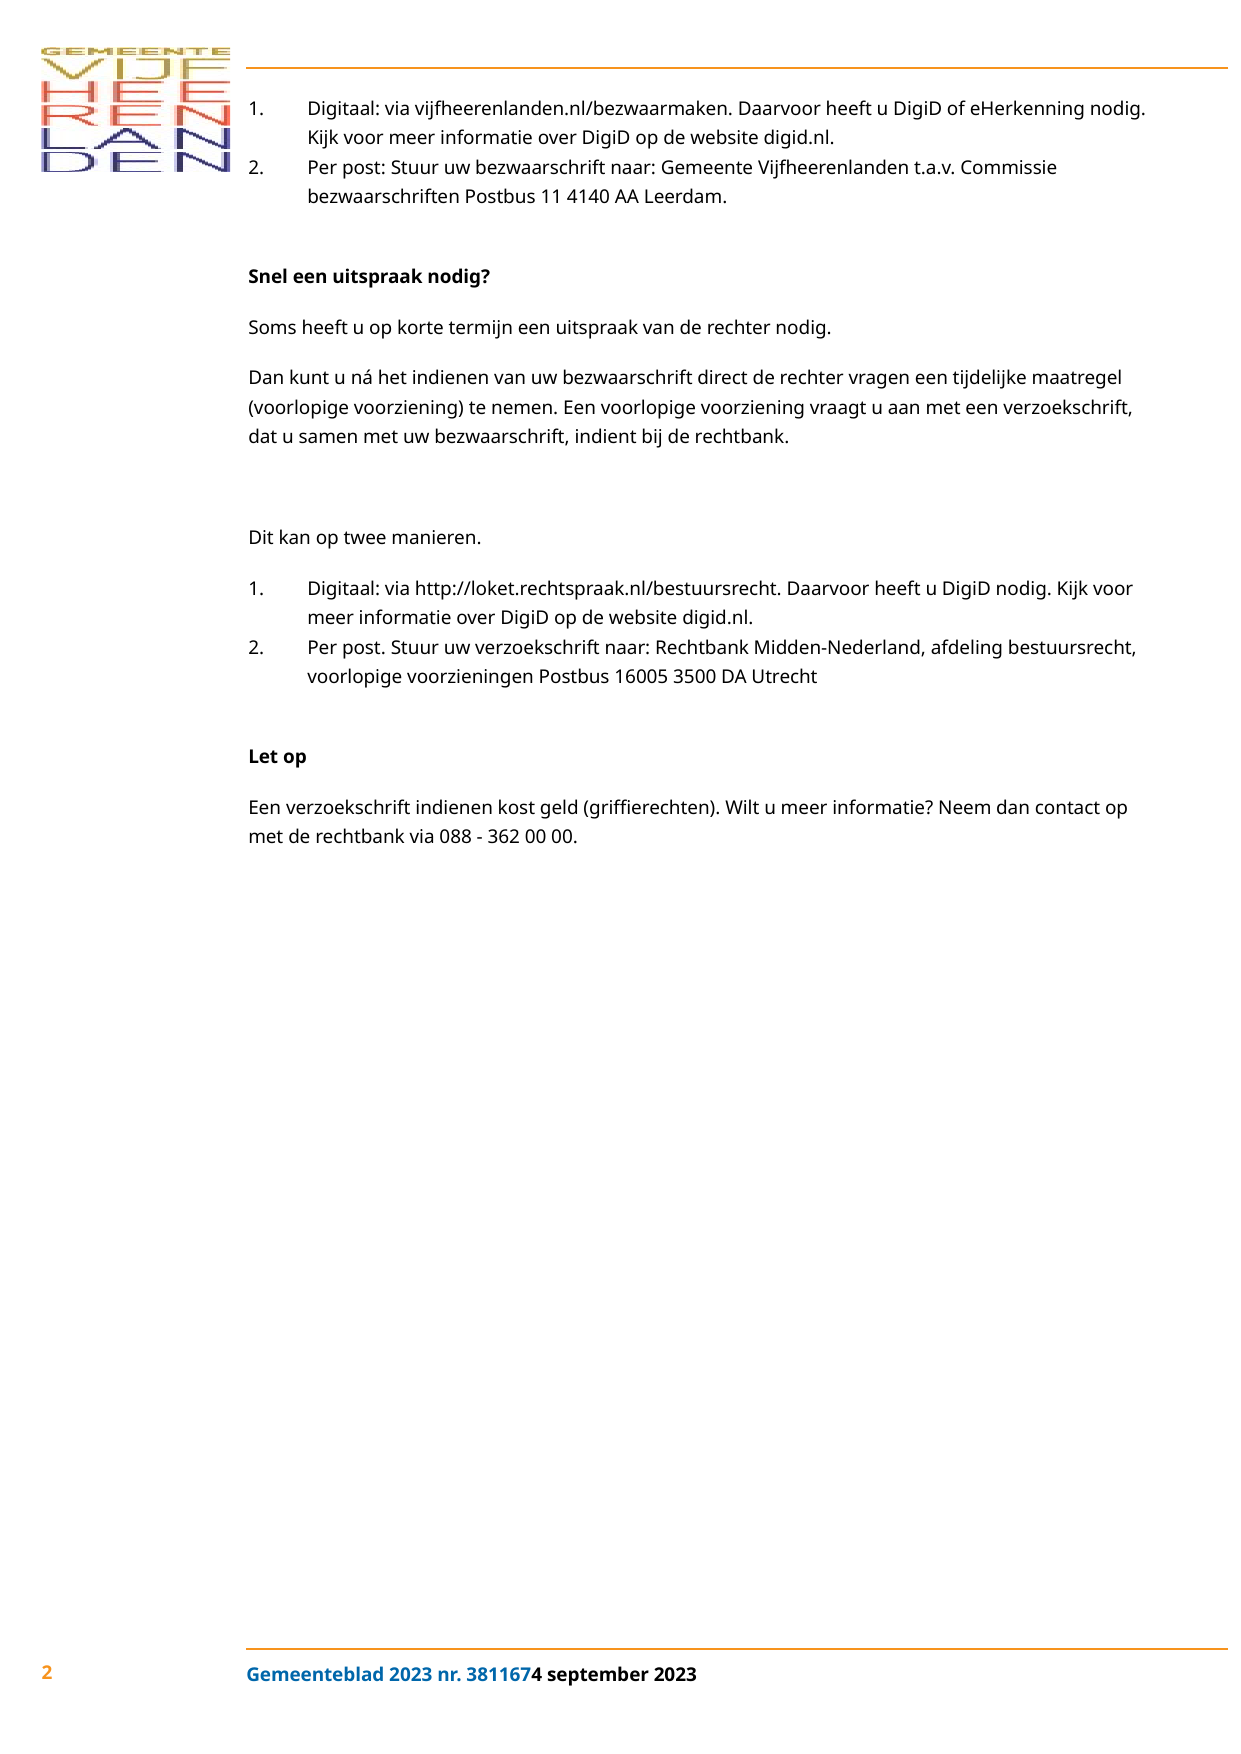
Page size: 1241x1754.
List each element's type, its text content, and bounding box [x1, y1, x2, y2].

picture [41, 47, 231, 172]
text Snel een uitspraak nodig? [248, 263, 1152, 289]
list Digitaal: via vijfheerenlanden.nl/bezwaarmaken. Daarvoor heeft u DigiD of eHerkenning nodig. Kijk voor meer informatie over DigiD op de website digid.nl. [248, 95, 1152, 150]
text Soms heeft u op korte termijn een uitspraak van de rechter nodig. [248, 314, 1152, 340]
text Let op [248, 743, 1152, 769]
text Dit kan op twee manieren. [248, 524, 1152, 550]
list Per post. Stuur uw verzoekschrift naar: Rechtbank Midden-Nederland, afdeling bestuursrecht, voorlopige voorzieningen Postbus 16005 3500 DA Utrecht [248, 634, 1152, 689]
list Digitaal: via http://loket.rechtspraak.nl/bestuursrecht. Daarvoor heeft u DigiD nodig. Kijk voor meer informatie over DigiD op de website digid.nl. [248, 575, 1152, 630]
list Per post: Stuur uw bezwaarschrift naar: Gemeente Vijfheerenlanden t.a.v. Commissie bezwaarschriften Postbus 11 4140 AA Leerdam. [248, 154, 1152, 209]
text Een verzoekschrift indienen kost geld (griffierechten). Wilt u meer informatie? Neem dan contact op met de rechtbank via 088 - 362 00 00. [248, 794, 1152, 849]
text Dan kunt u ná het indienen van uw bezwaarschrift direct de rechter vragen een tijdelijke maatregel (voorlopige voorziening) te nemen. Een voorlopige voorziening vraagt u aan met een verzoekschrift, dat u samen met uw bezwaarschrift, indient bij de rechtbank. [248, 364, 1152, 449]
